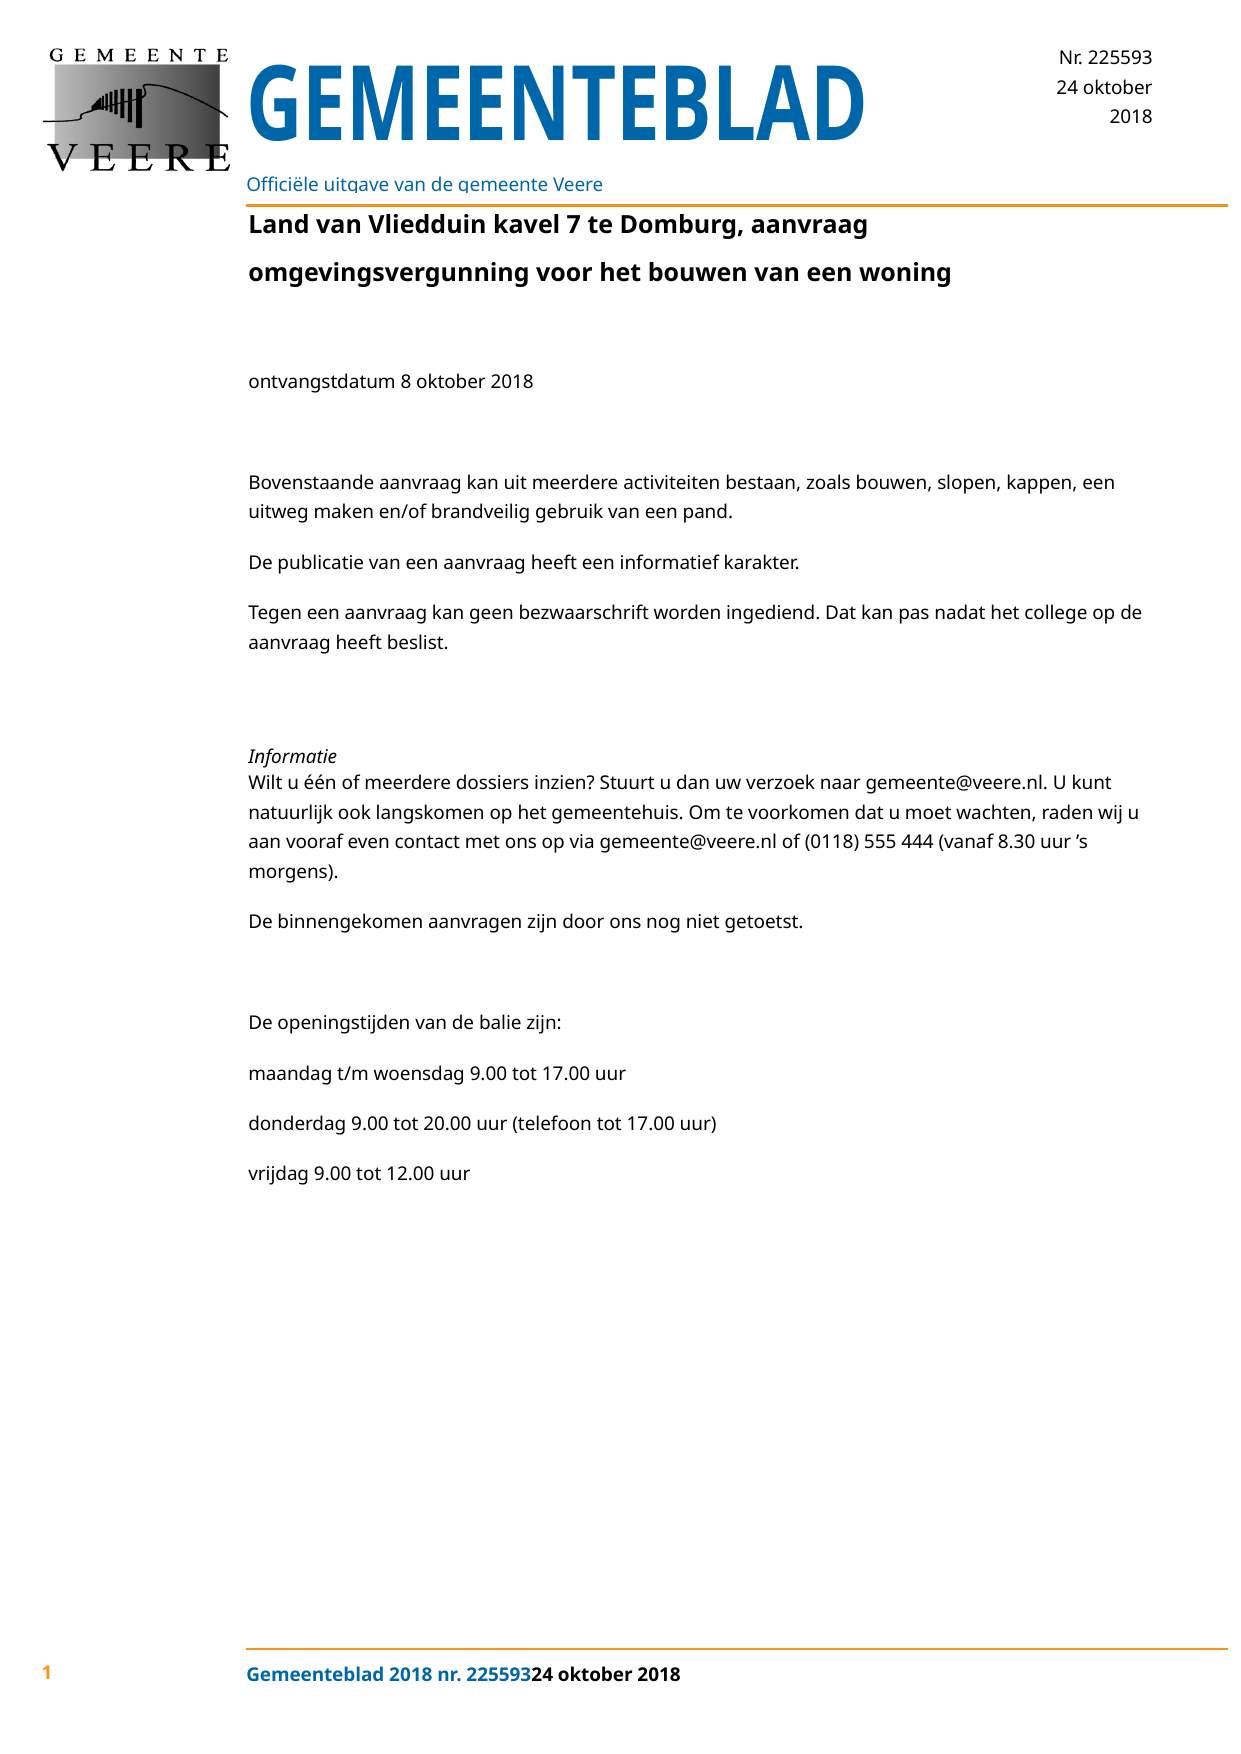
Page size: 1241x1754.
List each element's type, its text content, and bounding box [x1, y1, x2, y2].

text Land van Vliedduin kavel 7 te Domburg, aanvraag omgevingsvergunning voor het bouwen van een woning [248, 207, 1152, 288]
text ontvangstdatum 8 oktober 2018 [248, 368, 1152, 394]
text Bovenstaande aanvraag kan uit meerdere activiteiten bestaan, zoals bouwen, slopen, kappen, een uitweg maken en/of brandveilig gebruik van een pand. [248, 469, 1152, 524]
text De openingstijden van de balie zijn: [248, 1009, 1152, 1035]
picture [41, 47, 231, 172]
text Informatie [248, 743, 1152, 769]
text vrijdag 9.00 tot 12.00 uur [248, 1161, 1152, 1186]
text Wilt u één of meerdere dossiers inzien? Stuurt u dan uw verzoek naar gemeente@veere.nl. U kunt natuurlijk ook langskomen op het gemeentehuis. Om te voorkomen dat u moet wachten, raden wij u aan vooraf even contact met ons op via gemeente@veere.nl of (0118) 555 444 (vanaf 8.30 uur ’s morgens). [248, 769, 1152, 884]
text De publicatie van een aanvraag heeft een informatief karakter. [248, 549, 1152, 575]
text Tegen een aanvraag kan geen bezwaarschrift worden ingediend. Dat kan pas nadat het college op de aanvraag heeft beslist. [248, 599, 1152, 655]
text maandag t/m woensdag 9.00 tot 17.00 uur [248, 1060, 1152, 1085]
text De binnengekomen aanvragen zijn door ons nog niet getoetst. [248, 908, 1152, 934]
text donderdag 9.00 tot 20.00 uur (telefoon tot 17.00 uur) [248, 1110, 1152, 1136]
